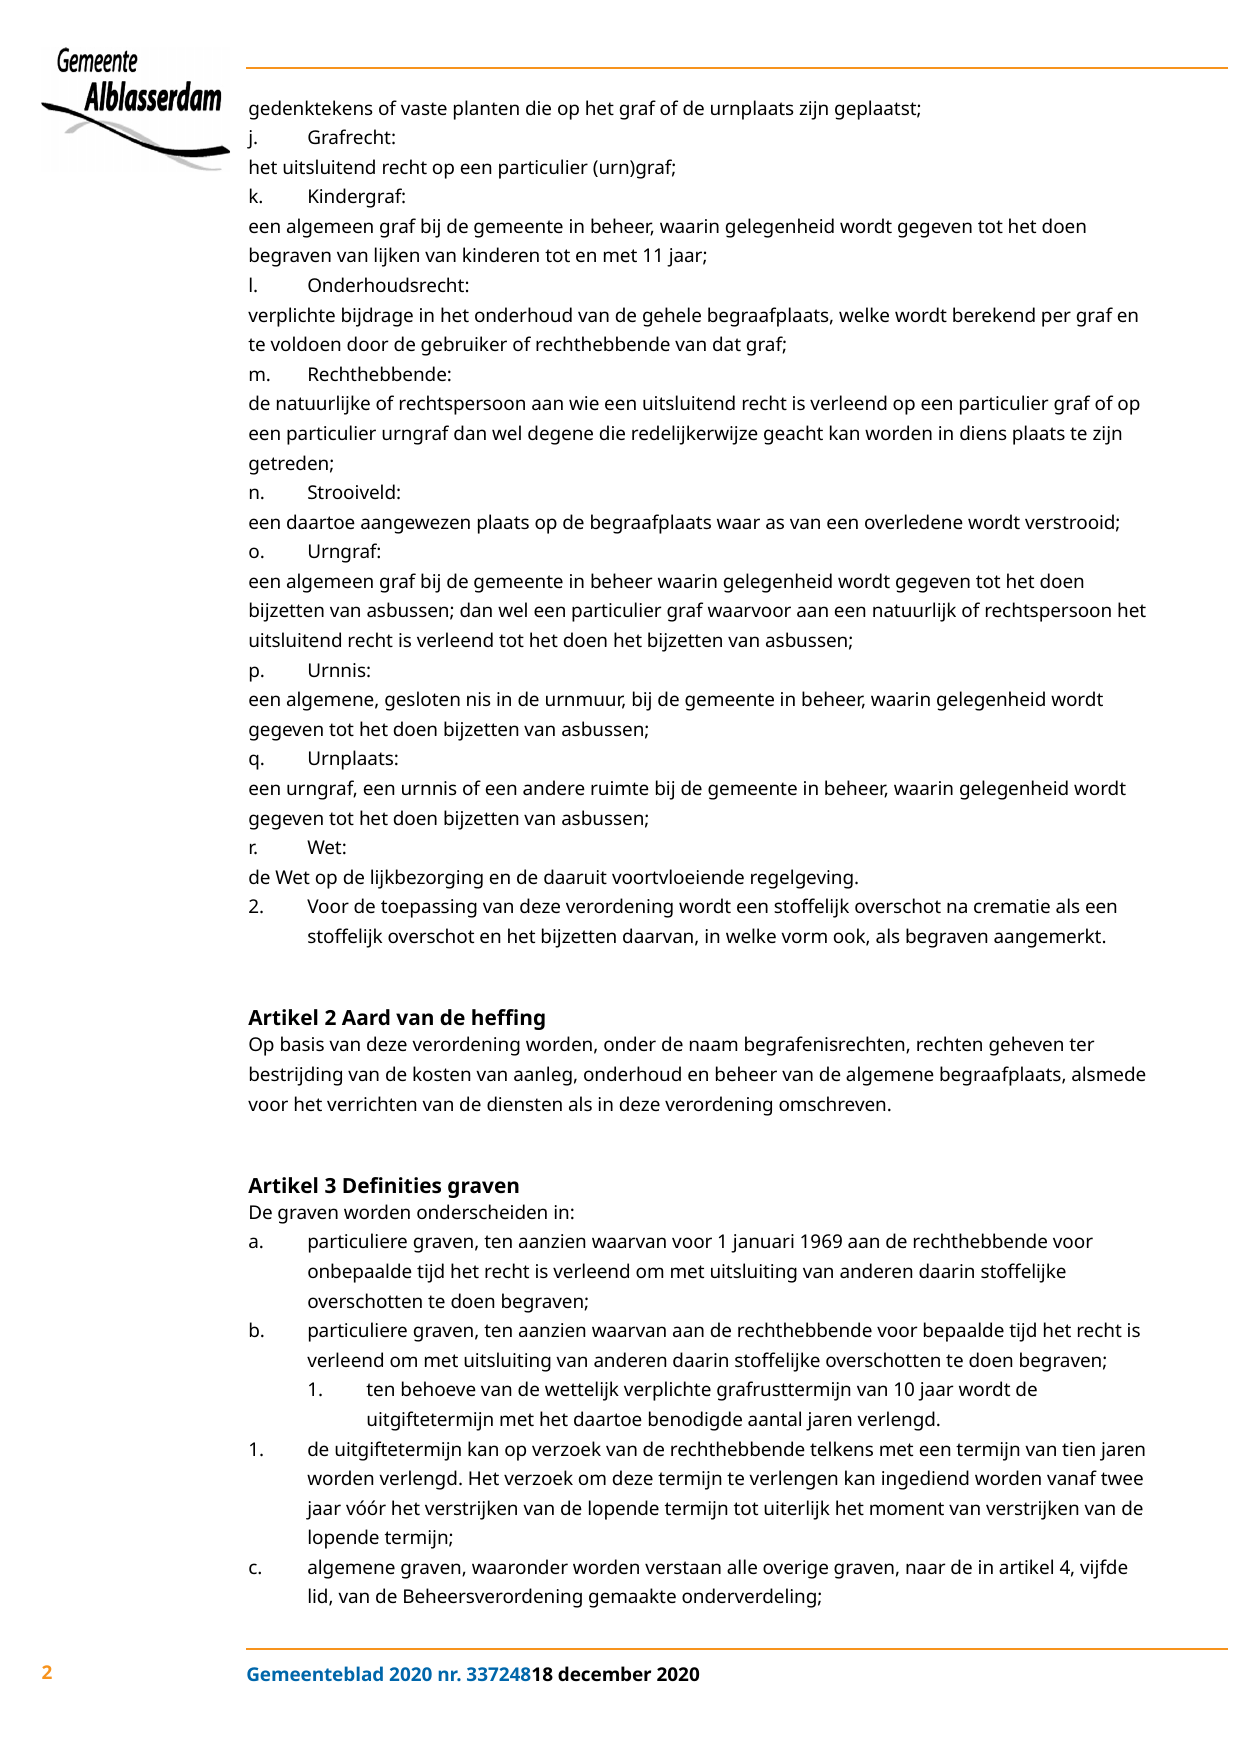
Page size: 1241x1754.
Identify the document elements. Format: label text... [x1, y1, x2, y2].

text een daartoe aangewezen plaats op de begraafplaats waar as van een overledene wordt verstrooid; [248, 509, 1152, 535]
list Urnnis: [248, 657, 1152, 683]
text Artikel 3 Definities graven [248, 1171, 1152, 1199]
list Strooiveld: [248, 479, 1152, 505]
list Wet: [248, 834, 1152, 860]
list Kindergraf: [248, 183, 1152, 209]
list Rechthebbende: [248, 361, 1152, 387]
list Grafrecht: [248, 124, 1152, 150]
list ten behoeve van de wettelijk verplichte grafrusttermijn van 10 jaar wordt de uitgiftetermijn met het daartoe benodigde aantal jaren verlengd. [307, 1377, 1152, 1432]
list particuliere graven, ten aanzien waarvan voor 1 januari 1969 aan de rechthebbende voor onbepaalde tijd het recht is verleend om met uitsluiting van anderen daarin stoffelijke overschotten te doen begraven; [248, 1229, 1152, 1314]
list algemene graven, waaronder worden verstaan alle overige graven, naar de in artikel 4, vijfde lid, van de Beheersverordening gemaakte onderverdeling; [248, 1554, 1152, 1609]
list Voor de toepassing van deze verordening wordt een stoffelijk overschot na crematie als een stoffelijk overschot en het bijzetten daarvan, in welke vorm ook, als begraven aangemerkt. [248, 893, 1152, 949]
text verplichte bijdrage in het onderhoud van de gehele begraafplaats, welke wordt berekend per graf en te voldoen door de gebruiker of rechthebbende van dat graf; [248, 302, 1152, 357]
list particuliere graven, ten aanzien waarvan aan de rechthebbende voor bepaalde tijd het recht is verleend om met uitsluiting van anderen daarin stoffelijke overschotten te doen begraven; [248, 1317, 1152, 1373]
list Urngraf: [248, 538, 1152, 564]
text De graven worden onderscheiden in: [248, 1199, 1152, 1225]
list Onderhoudsrecht: [248, 272, 1152, 298]
list Urnplaats: [248, 746, 1152, 771]
list de uitgiftetermijn kan op verzoek van de rechthebbende telkens met een termijn van tien jaren worden verlengd. Het verzoek om deze termijn te verlengen kan ingediend worden vanaf twee jaar vóór het verstrijken van de lopende termijn tot uiterlijk het moment van verstrijken van de lopende termijn; [248, 1436, 1152, 1550]
text Artikel 2 Aard van de heffing [248, 1003, 1152, 1032]
text het uitsluitend recht op een particulier (urn)graf; [248, 154, 1152, 180]
picture [41, 47, 231, 172]
text Op basis van deze verordening worden, onder de naam begrafenisrechten, rechten geheven ter bestrijding van de kosten van aanleg, onderhoud en beheer van de algemene begraafplaats, alsmede voor het verrichten van de diensten als in deze verordening omschreven. [248, 1032, 1152, 1116]
text de natuurlijke of rechtspersoon aan wie een uitsluitend recht is verleend op een particulier graf of op een particulier urngraf dan wel degene die redelijkerwijze geacht kan worden in diens plaats te zijn getreden; [248, 391, 1152, 476]
text een algemene, gesloten nis in de urnmuur, bij de gemeente in beheer, waarin gelegenheid wordt gegeven tot het doen bijzetten van asbussen; [248, 686, 1152, 742]
text de Wet op de lijkbezorging en de daaruit voortvloeiende regelgeving. [248, 864, 1152, 890]
text een algemeen graf bij de gemeente in beheer waarin gelegenheid wordt gegeven tot het doen bijzetten van asbussen; dan wel een particulier graf waarvoor aan een natuurlijk of rechtspersoon het uitsluitend recht is verleend tot het doen het bijzetten van asbussen; [248, 568, 1152, 653]
text een urngraf, een urnnis of een andere ruimte bij de gemeente in beheer, waarin gelegenheid wordt gegeven tot het doen bijzetten van asbussen; [248, 775, 1152, 831]
text gedenktekens of vaste planten die op het graf of de urnplaats zijn geplaatst; [248, 95, 1152, 121]
text een algemeen graf bij de gemeente in beheer, waarin gelegenheid wordt gegeven tot het doen begraven van lijken van kinderen tot en met 11 jaar; [248, 213, 1152, 268]
